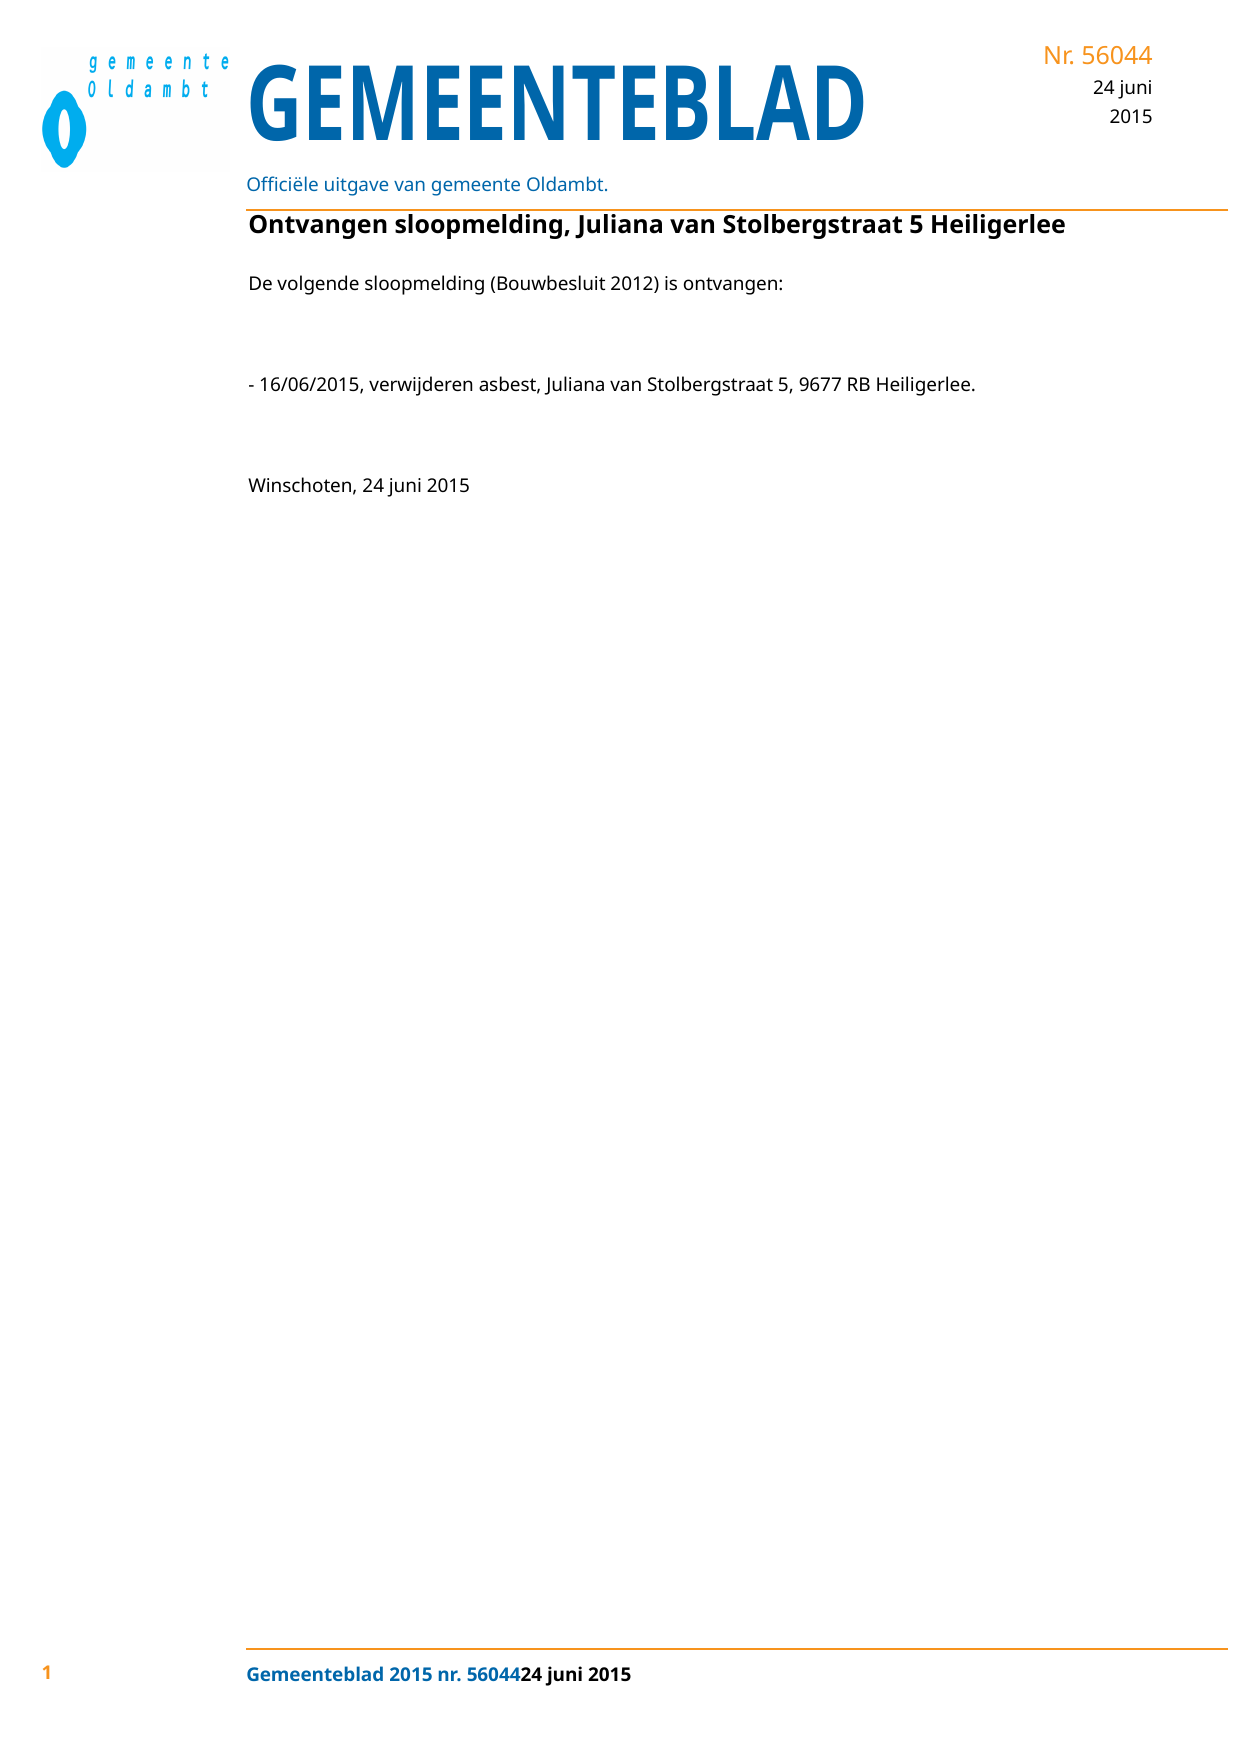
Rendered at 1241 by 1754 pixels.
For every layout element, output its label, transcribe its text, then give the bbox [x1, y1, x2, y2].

text - 16/06/2015, verwijderen asbest, Juliana van Stolbergstraat 5, 9677 RB Heiligerlee. [248, 371, 1152, 397]
picture [41, 47, 231, 172]
text Ontvangen sloopmelding, Juliana van Stolbergstraat 5 Heiligerlee [248, 211, 1152, 241]
text Winschoten, 24 juni 2015 [248, 472, 1152, 498]
text De volgende sloopmelding (Bouwbesluit 2012) is ontvangen: [248, 270, 1152, 296]
